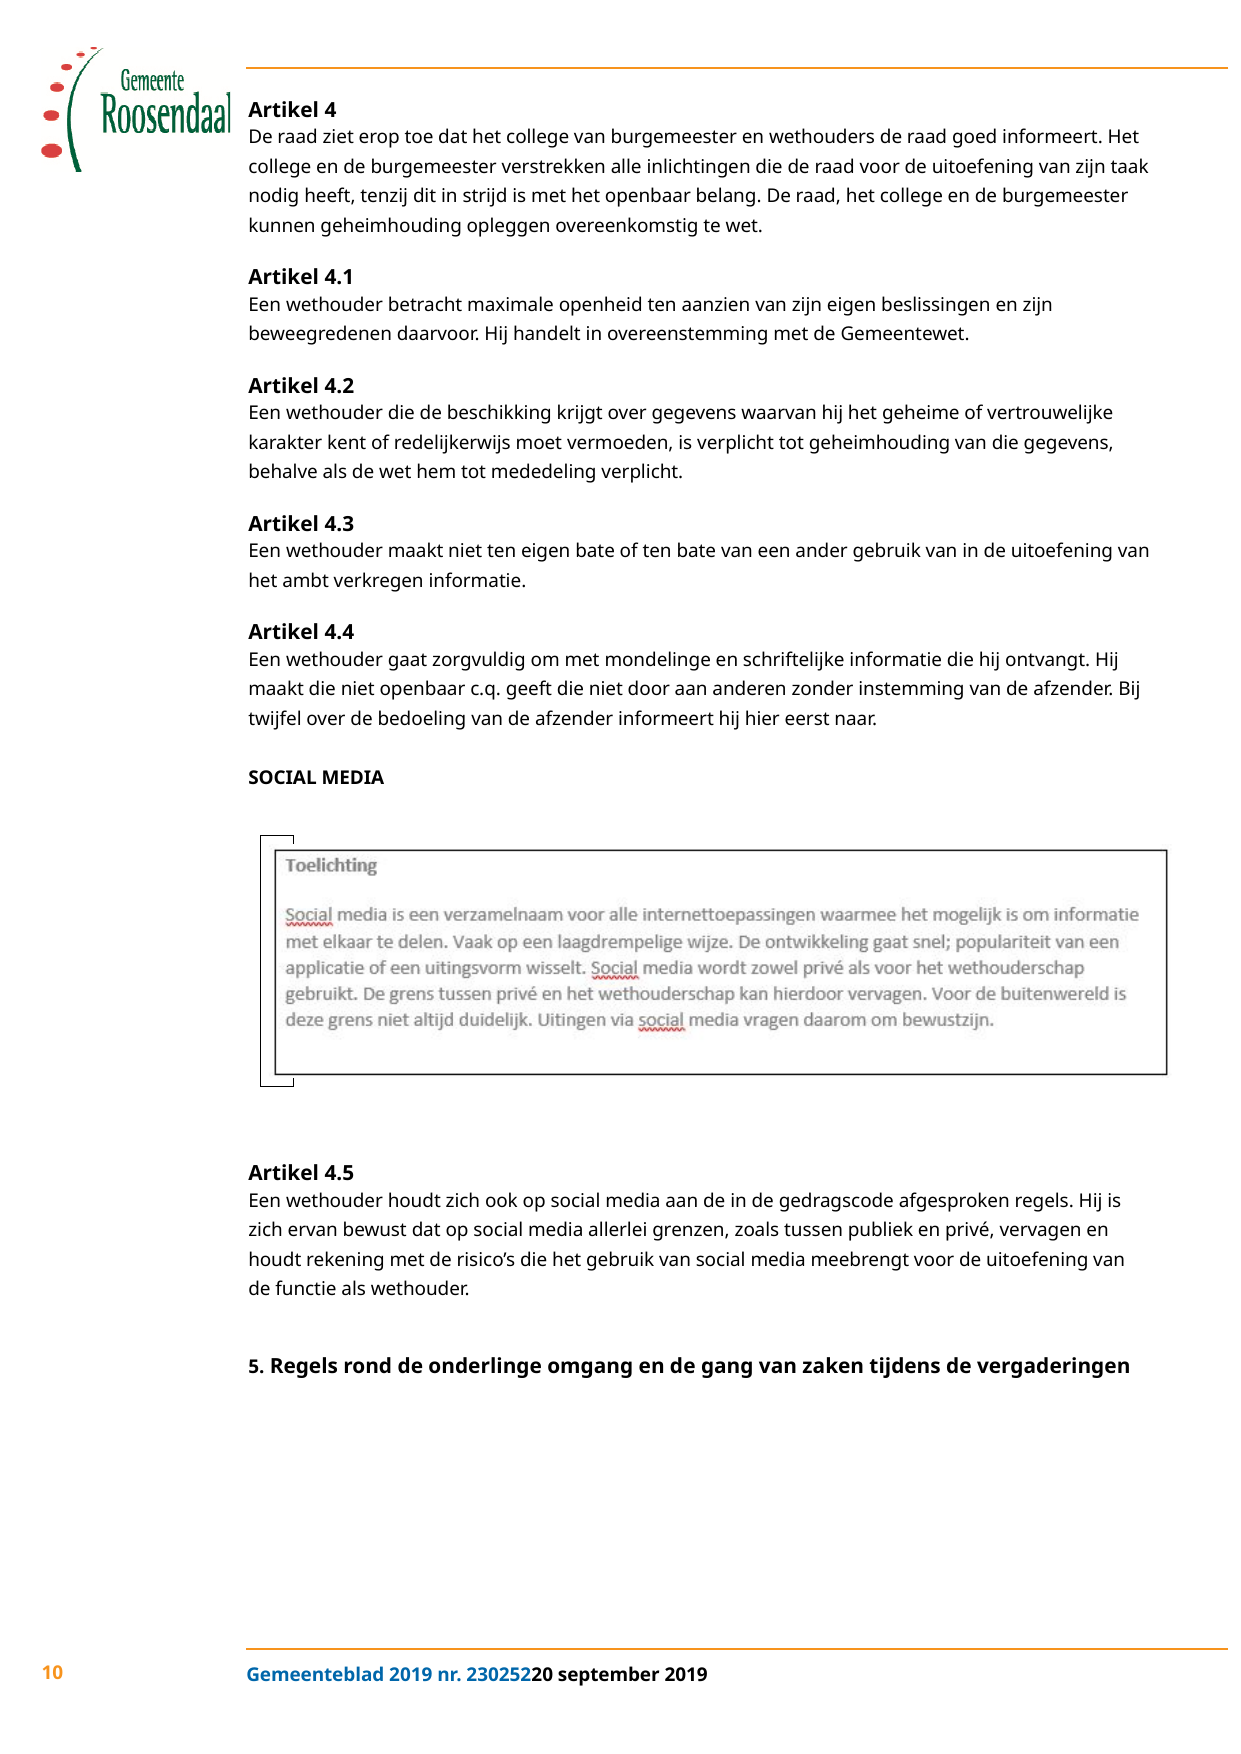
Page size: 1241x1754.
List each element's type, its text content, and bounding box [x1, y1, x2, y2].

text Een wethouder maakt niet ten eigen bate of ten bate van een ander gebruik van in de uitoefening van het ambt verkregen informatie. [248, 537, 1152, 593]
text Een wethouder gaat zorgvuldig om met mondelinge en schriftelijke informatie die hij ontvangt. Hij maakt die niet openbaar c.q. geeft die niet door aan anderen zonder instemming van de afzender. Bij twijfel over de bedoeling van de afzender informeert hij hier eerst naar. [248, 646, 1152, 731]
text Een wethouder betracht maximale openheid ten aanzien van zijn eigen beslissingen en zijn beweegredenen daarvoor. Hij handelt in overeenstemming met de Gemeentewet. [248, 291, 1152, 346]
picture [268, 844, 1173, 1078]
text Artikel 4.1 [248, 262, 1152, 291]
text Artikel 4.5 [248, 1158, 1152, 1187]
text Artikel 4.3 [248, 509, 1152, 537]
text 5. Regels rond de onderlinge omgang en de gang van zaken tijdens de vergaderingen [248, 1351, 1152, 1379]
text SOCIAL MEDIA [248, 764, 1152, 790]
text De raad ziet erop toe dat het college van burgemeester en wethouders de raad goed informeert. Het college en de burgemeester verstrekken alle inlichtingen die de raad voor de uitoefening van zijn taak nodig heeft, tenzij dit in strijd is met het openbaar belang. De raad, het college en de burgemeester kunnen geheimhouding opleggen overeenkomstig te wet. [248, 123, 1152, 238]
text Artikel 4 [248, 95, 1152, 123]
text Artikel 4.2 [248, 371, 1152, 399]
text Een wethouder houdt zich ook op social media aan de in de gedragscode afgesproken regels. Hij is zich ervan bewust dat op social media allerlei grenzen, zoals tussen publiek en privé, vervagen en houdt rekening met de risico’s die het gebruik van social media meebrengt voor de uitoefening van de functie als wethouder. [248, 1187, 1152, 1301]
picture [41, 47, 231, 172]
text Artikel 4.4 [248, 617, 1152, 646]
text Een wethouder die de beschikking krijgt over gegevens waarvan hij het geheime of vertrouwelijke karakter kent of redelijkerwijs moet vermoeden, is verplicht tot geheimhouding van die gegevens, behalve als de wet hem tot mededeling verplicht. [248, 399, 1152, 484]
